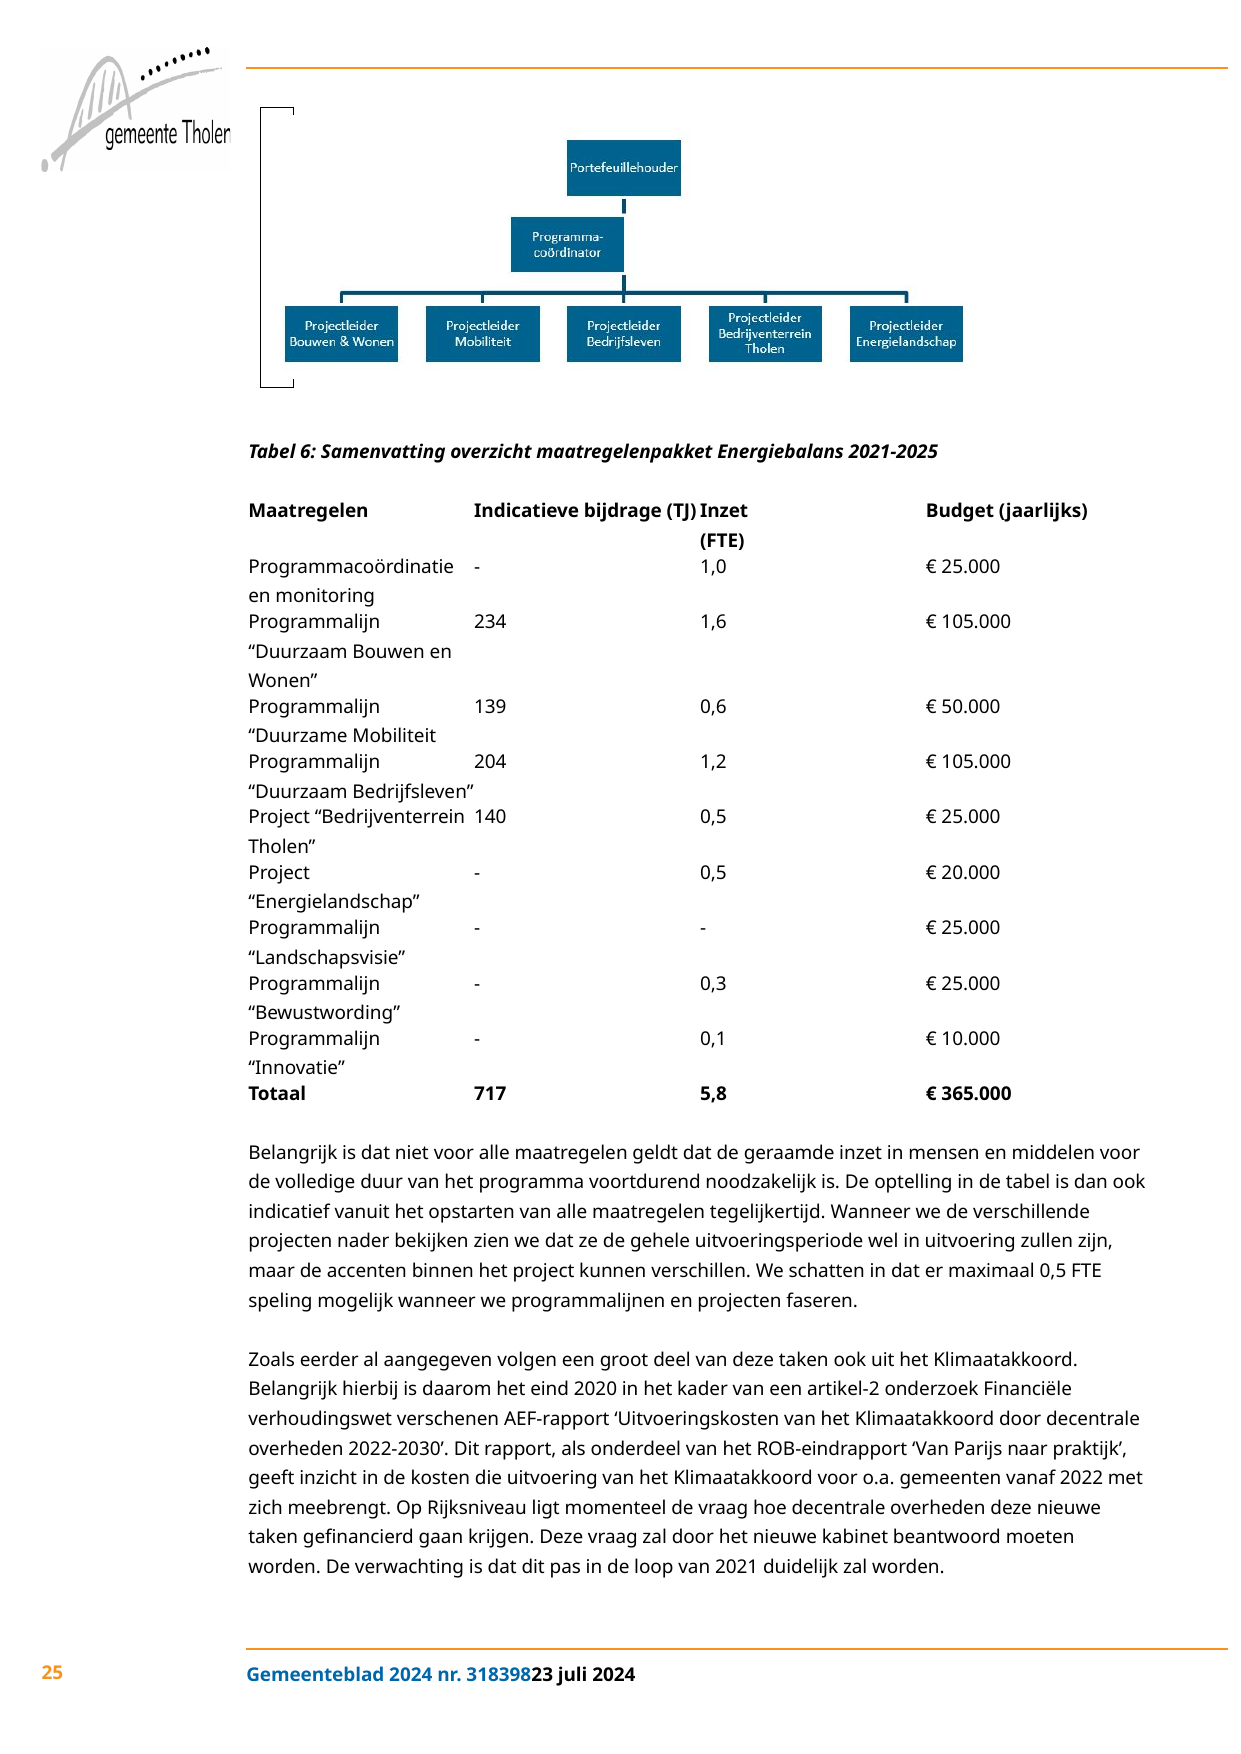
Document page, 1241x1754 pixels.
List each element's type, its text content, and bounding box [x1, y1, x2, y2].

table_cell 0,3 [700, 970, 926, 1025]
table_cell € 20.000 [926, 859, 1152, 914]
table_cell - [474, 970, 700, 1025]
table_cell - [474, 914, 700, 970]
table_cell - [474, 1025, 700, 1080]
table_header Maatregelen [248, 498, 474, 553]
table_cell € 105.000 [926, 749, 1152, 804]
text Zoals eerder al aangegeven volgen een groot deel van deze taken ook uit het Klimaatakkoord. Belangrijk hierbij is daarom het eind 2020 in het kader van een artikel-2 onderzoek Financiële verhoudingswet verschenen AEF-rapport ‘Uitvoeringskosten van het Klimaatakkoord door decentrale overheden 2022-2030’. Dit rapport, als onderdeel van het ROB-eindrapport ‘Van Parijs naar praktijk’, geeft inzicht in de kosten die uitvoering van het Klimaatakkoord voor o.a. gemeenten vanaf 2022 met zich meebrengt. Op Rijksniveau ligt momenteel de vraag hoe decentrale overheden deze nieuwe taken gefinancierd gaan krijgen. Deze vraag zal door het nieuwe kabinet beantwoord moeten worden. De verwachting is dat dit pas in de loop van 2021 duidelijk zal worden. [248, 1346, 1152, 1579]
table_cell 5,8 [700, 1080, 926, 1106]
table_cell € 105.000 [926, 608, 1152, 693]
text Tabel 6: Samenvatting overzicht maatregelenpakket Energiebalans 2021-2025 [248, 438, 1152, 464]
table_cell Totaal [248, 1080, 474, 1106]
table_cell 234 [474, 608, 700, 693]
table_cell 1,0 [700, 553, 926, 608]
table_cell - [474, 553, 700, 608]
table_cell Programmalijn “Innovatie” [248, 1025, 474, 1080]
table_cell Programmacoördinatie en monitoring [248, 553, 474, 608]
table_cell 0,1 [700, 1025, 926, 1080]
picture [268, 115, 978, 379]
table_cell 204 [474, 749, 700, 804]
table_cell 0,6 [700, 693, 926, 748]
table_cell € 25.000 [926, 804, 1152, 859]
table_cell Programmalijn “Landschapsvisie” [248, 914, 474, 970]
table_cell 0,5 [700, 859, 926, 914]
table_cell 1,2 [700, 749, 926, 804]
table_cell € 50.000 [926, 693, 1152, 748]
table_cell 139 [474, 693, 700, 748]
table_cell Programmalijn “Duurzaam Bouwen en Wonen” [248, 608, 474, 693]
table_cell 140 [474, 804, 700, 859]
table_header Budget (jaarlijks) [926, 498, 1152, 553]
table_cell Programmalijn “Bewustwording” [248, 970, 474, 1025]
text Belangrijk is dat niet voor alle maatregelen geldt dat de geraamde inzet in mensen en middelen voor de volledige duur van het programma voortdurend noodzakelijk is. De optelling in de tabel is dan ook indicatief vanuit het opstarten van alle maatregelen tegelijkertijd. Wanneer we de verschillende projecten nader bekijken zien we dat ze de gehele uitvoeringsperiode wel in uitvoering zullen zijn, maar de accenten binnen het project kunnen verschillen. We schatten in dat er maximaal 0,5 FTE speling mogelijk wanneer we programmalijnen en projecten faseren. [248, 1139, 1152, 1312]
table_cell € 10.000 [926, 1025, 1152, 1080]
table_cell Project “Bedrijventerrein Tholen” [248, 804, 474, 859]
table_header Inzet (FTE) [700, 498, 926, 553]
table_cell Programmalijn “Duurzame Mobiliteit [248, 693, 474, 748]
table_cell - [474, 859, 700, 914]
table_cell 717 [474, 1080, 700, 1106]
picture [41, 47, 231, 172]
table_cell € 25.000 [926, 970, 1152, 1025]
table_cell € 25.000 [926, 914, 1152, 970]
table_cell Programmalijn “Duurzaam Bedrijfsleven” [248, 749, 474, 804]
table_cell € 365.000 [926, 1080, 1152, 1106]
table_header Indicatieve bijdrage (TJ) [474, 498, 700, 553]
table_cell Project “Energielandschap” [248, 859, 474, 914]
table_cell - [700, 914, 926, 970]
table_cell 1,6 [700, 608, 926, 693]
table_cell € 25.000 [926, 553, 1152, 608]
table_cell 0,5 [700, 804, 926, 859]
